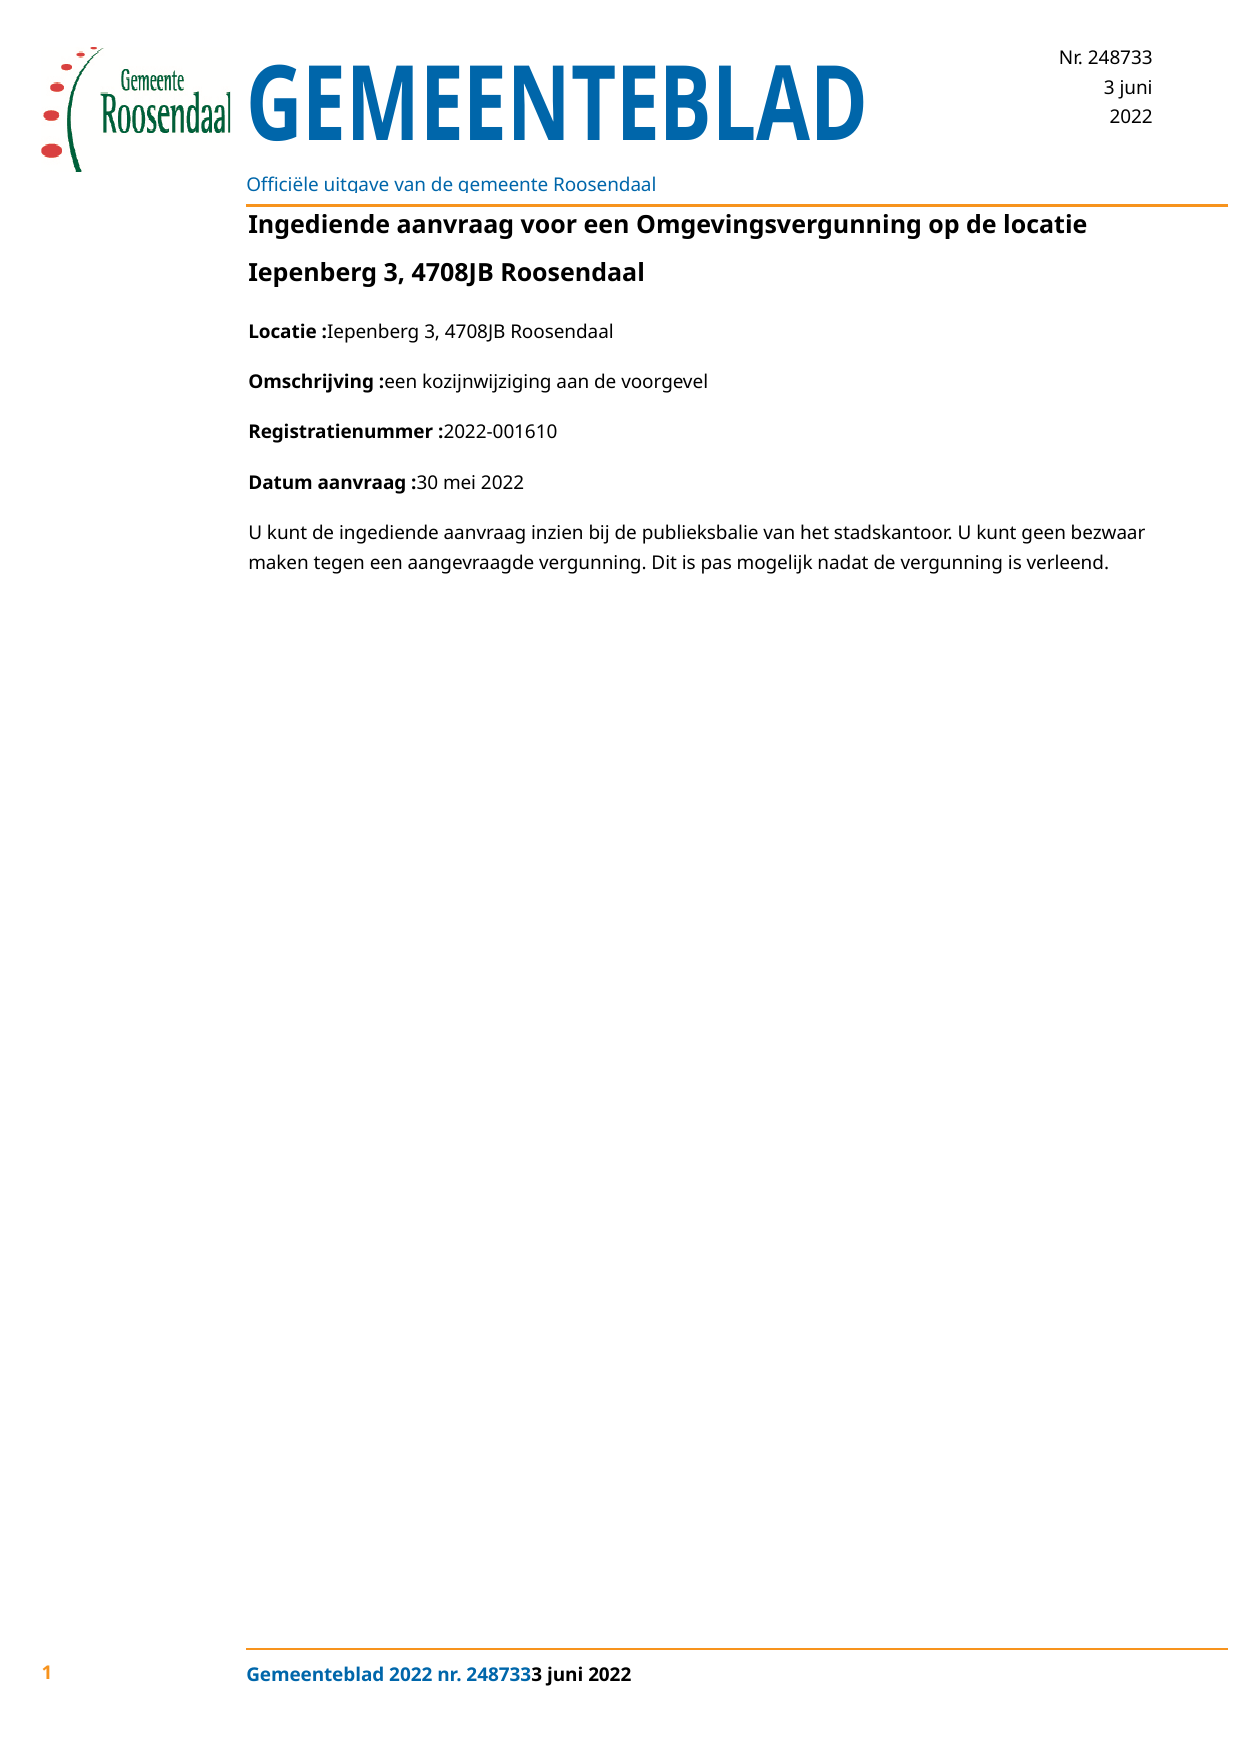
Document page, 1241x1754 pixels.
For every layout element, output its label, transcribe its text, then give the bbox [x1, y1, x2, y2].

picture [41, 47, 231, 172]
text Locatie :Iepenberg 3, 4708JB Roosendaal [248, 318, 1152, 344]
text Datum aanvraag :30 mei 2022 [248, 469, 1152, 495]
text Registratienummer :2022-001610 [248, 419, 1152, 444]
text Omschrijving :een kozijnwijziging aan de voorgevel [248, 368, 1152, 394]
text Ingediende aanvraag voor een Omgevingsvergunning op de locatie Iepenberg 3, 4708JB Roosendaal [248, 207, 1152, 288]
text U kunt de ingediende aanvraag inzien bij de publieksbalie van het stadskantoor. U kunt geen bezwaar maken tegen een aangevraagde vergunning. Dit is pas mogelijk nadat de vergunning is verleend. [248, 519, 1152, 575]
